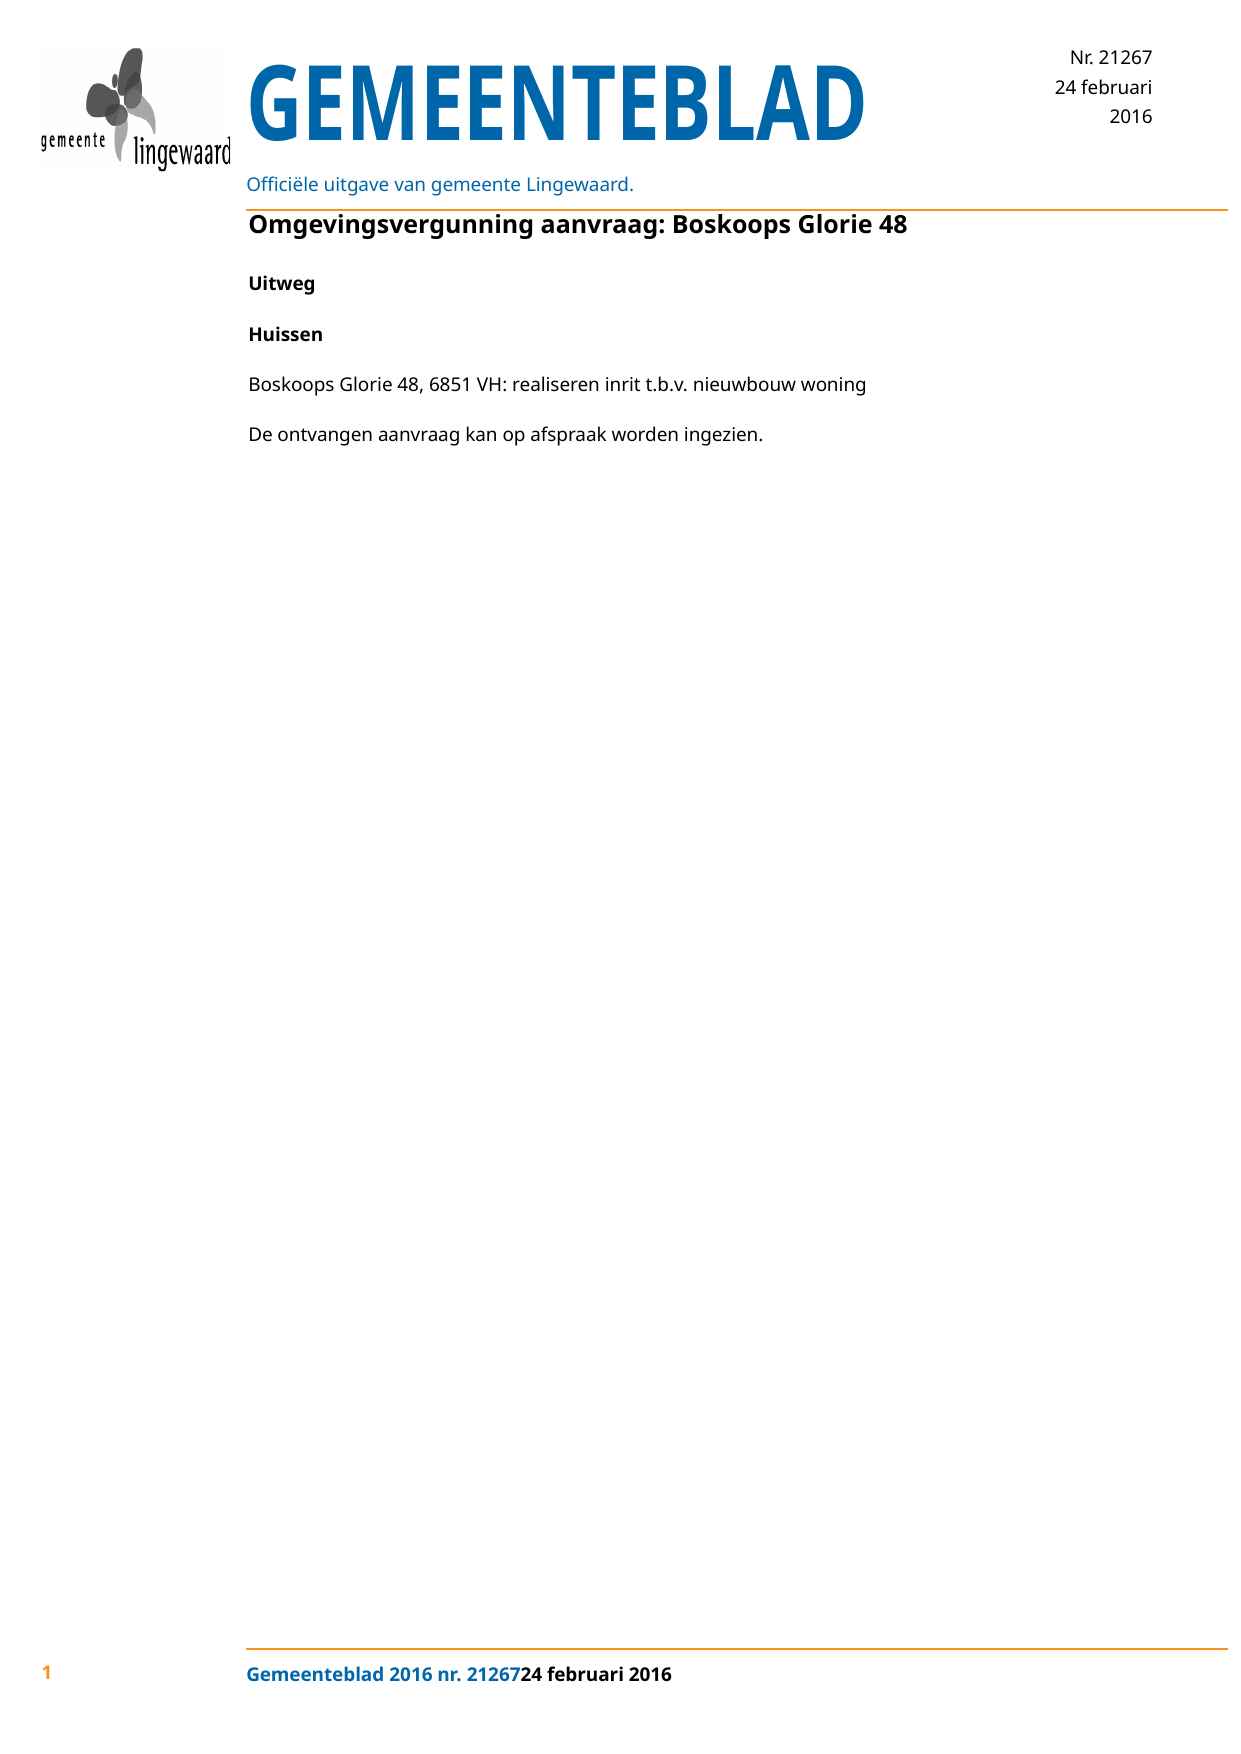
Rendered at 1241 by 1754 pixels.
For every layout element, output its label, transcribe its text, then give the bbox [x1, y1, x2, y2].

text Huissen [248, 321, 1152, 346]
text Omgevingsvergunning aanvraag: Boskoops Glorie 48 [248, 211, 1152, 241]
text Boskoops Glorie 48, 6851 VH: realiseren inrit t.b.v. nieuwbouw woning [248, 371, 1152, 397]
picture [41, 47, 231, 172]
text De ontvangen aanvraag kan op afspraak worden ingezien. [248, 422, 1152, 447]
text Uitweg [248, 270, 1152, 296]
